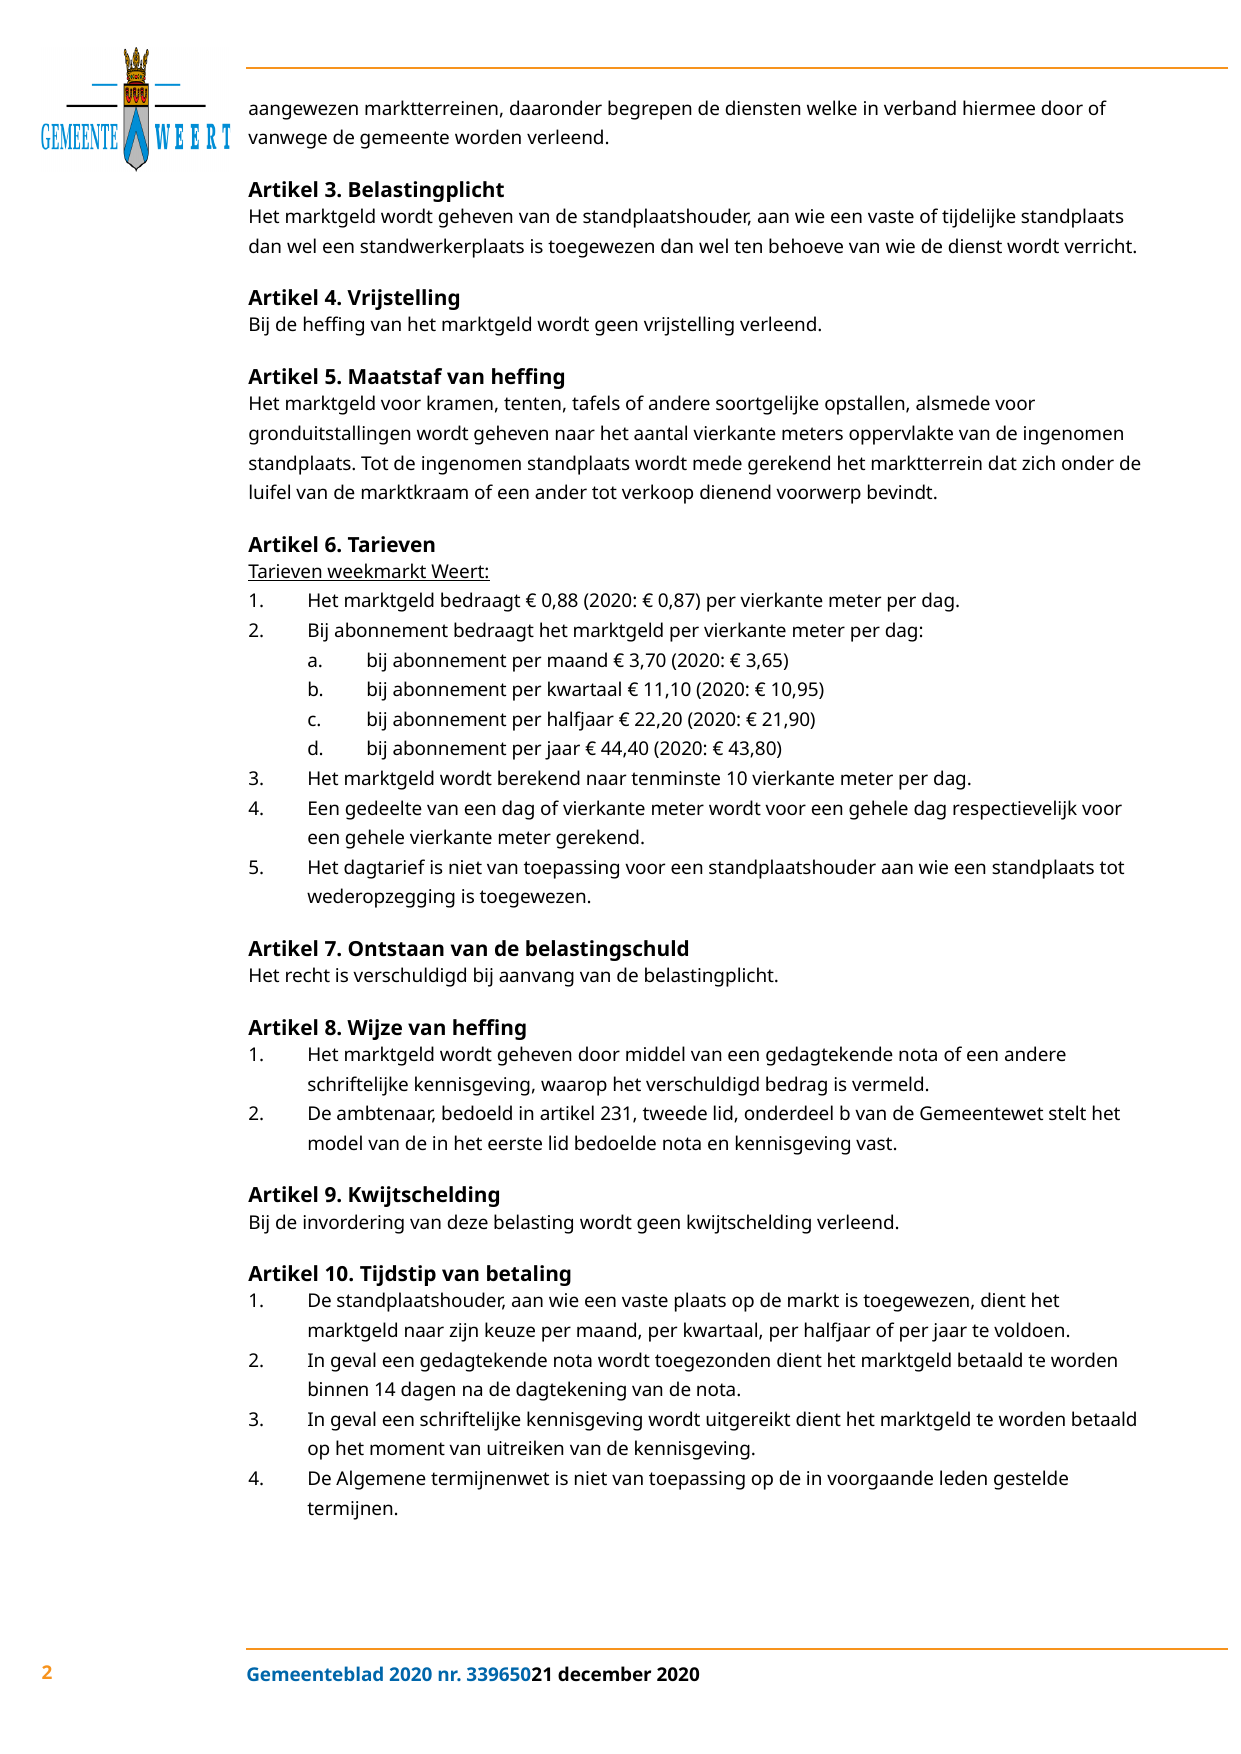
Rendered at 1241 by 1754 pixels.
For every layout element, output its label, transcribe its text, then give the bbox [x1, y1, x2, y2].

text Artikel 8. Wijze van heffing [248, 1013, 1152, 1041]
text Artikel 10. Tijdstip van betaling [248, 1259, 1152, 1288]
list Het marktgeld wordt geheven door middel van een gedagtekende nota of een andere schriftelijke kennisgeving, waarop het verschuldigd bedrag is vermeld. [248, 1041, 1152, 1097]
text Artikel 3. Belastingplicht [248, 175, 1152, 203]
text Bij de invordering van deze belasting wordt geen kwijtschelding verleend. [248, 1209, 1152, 1234]
list Het marktgeld bedraagt € 0,88 (2020: € 0,87) per vierkante meter per dag. [248, 588, 1152, 613]
list bij abonnement per maand € 3,70 (2020: € 3,65) [307, 647, 1152, 673]
list De Algemene termijnenwet is niet van toepassing op de in voorgaande leden gestelde termijnen. [248, 1465, 1152, 1521]
list In geval een schriftelijke kennisgeving wordt uitgereikt dient het marktgeld te worden betaald op het moment van uitreiken van de kennisgeving. [248, 1406, 1152, 1461]
text Artikel 4. Vrijstelling [248, 283, 1152, 312]
list bij abonnement per halfjaar € 22,20 (2020: € 21,90) [307, 706, 1152, 732]
text Tarieven weekmarkt Weert: [248, 558, 1152, 584]
list In geval een gedagtekende nota wordt toegezonden dient het marktgeld betaald te worden binnen 14 dagen na de dagtekening van de nota. [248, 1347, 1152, 1402]
list bij abonnement per kwartaal € 11,10 (2020: € 10,95) [307, 676, 1152, 702]
list De ambtenaar, bedoeld in artikel 231, tweede lid, onderdeel b van de Gemeentewet stelt het model van de in het eerste lid bedoelde nota en kennisgeving vast. [248, 1100, 1152, 1156]
picture [41, 47, 231, 172]
list Het dagtarief is niet van toepassing voor een standplaatshouder aan wie een standplaats tot wederopzegging is toegewezen. [248, 854, 1152, 909]
text Artikel 5. Maatstaf van heffing [248, 362, 1152, 391]
list Een gedeelte van een dag of vierkante meter wordt voor een gehele dag respectievelijk voor een gehele vierkante meter gerekend. [248, 795, 1152, 850]
text Het recht is verschuldigd bij aanvang van de belastingplicht. [248, 962, 1152, 988]
list Bij abonnement bedraagt het marktgeld per vierkante meter per dag: [248, 617, 1152, 643]
text Het marktgeld wordt geheven van de standplaatshouder, aan wie een vaste of tijdelijke standplaats dan wel een standwerkerplaats is toegewezen dan wel ten behoeve van wie de dienst wordt verricht. [248, 203, 1152, 258]
text Bij de heffing van het marktgeld wordt geen vrijstelling verleend. [248, 312, 1152, 337]
text Het marktgeld voor kramen, tenten, tafels of andere soortgelijke opstallen, alsmede voor gronduitstallingen wordt geheven naar het aantal vierkante meters oppervlakte van de ingenomen standplaats. Tot de ingenomen standplaats wordt mede gerekend het marktterrein dat zich onder de luifel van de marktkraam of een ander tot verkoop dienend voorwerp bevindt. [248, 391, 1152, 505]
text Artikel 9. Kwijtschelding [248, 1180, 1152, 1209]
text Artikel 6. Tarieven [248, 530, 1152, 558]
list Het marktgeld wordt berekend naar tenminste 10 vierkante meter per dag. [248, 765, 1152, 791]
text Artikel 7. Ontstaan van de belastingschuld [248, 934, 1152, 962]
text aangewezen marktterreinen, daaronder begrepen de diensten welke in verband hiermee door of vanwege de gemeente worden verleend. [248, 95, 1152, 150]
list bij abonnement per jaar € 44,40 (2020: € 43,80) [307, 736, 1152, 761]
list De standplaatshouder, aan wie een vaste plaats op de markt is toegewezen, dient het marktgeld naar zijn keuze per maand, per kwartaal, per halfjaar of per jaar te voldoen. [248, 1288, 1152, 1343]
